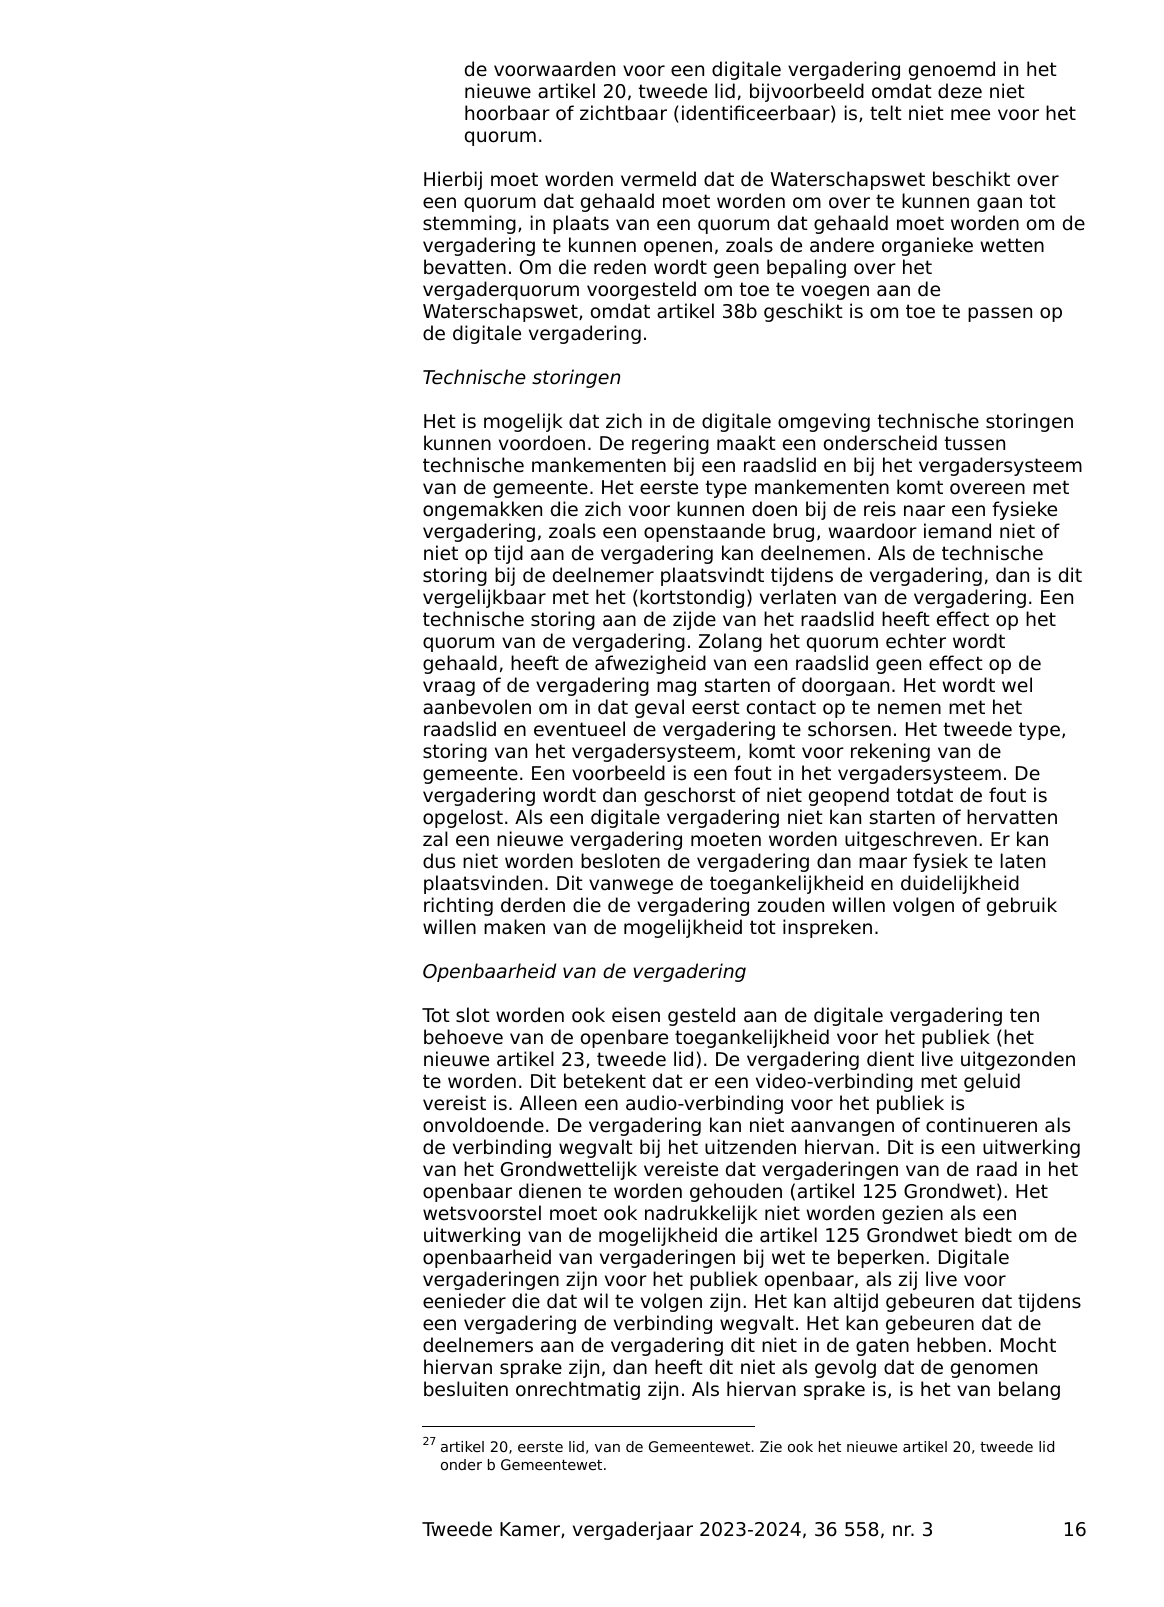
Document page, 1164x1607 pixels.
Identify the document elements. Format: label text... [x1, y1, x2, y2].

text artikel 20, eerste lid, van de Gemeentewet. Zie ook het nieuwe artikel 20, tweede lid onder b Gemeentewet. [422, 1435, 1087, 1474]
text Hierbij moet worden vermeld dat de Waterschapswet beschikt over een quorum dat gehaald moet worden om over te kunnen gaan tot stemming, in plaats van een quorum dat gehaald moet worden om de vergadering te kunnen openen, zoals de andere organieke wetten bevatten. Om die reden wordt geen bepaling over het vergaderquorum voorgesteld om toe te voegen aan de Waterschapswet, omdat artikel 38b geschikt is om toe te passen op de digitale vergadering. [422, 169, 1087, 345]
subtitle Openbaarheid van de vergadering [422, 961, 1087, 983]
text de voorwaarden voor een digitale vergadering genoemd in het nieuwe artikel 20, tweede lid, bijvoorbeeld omdat deze niet hoorbaar of zichtbaar (identificeerbaar) is, telt niet mee voor het quorum. [464, 59, 1087, 147]
text Het is mogelijk dat zich in de digitale omgeving technische storingen kunnen voordoen. De regering maakt een onderscheid tussen technische mankementen bij een raadslid en bij het vergadersysteem van de gemeente. Het eerste type mankementen komt overeen met ongemakken die zich voor kunnen doen bij de reis naar een fysieke vergadering, zoals een openstaande brug, waardoor iemand niet of niet op tijd aan de vergadering kan deelnemen. Als de technische storing bij de deelnemer plaatsvindt tijdens de vergadering, dan is dit vergelijkbaar met het (kortstondig) verlaten van de vergadering. Een technische storing aan de zijde van het raadslid heeft effect op het quorum van de vergadering. Zolang het quorum echter wordt gehaald, heeft de afwezigheid van een raadslid geen effect op de vraag of de vergadering mag starten of doorgaan. Het wordt wel aanbevolen om in dat geval eerst contact op te nemen met het raadslid en eventueel de vergadering te schorsen. Het tweede type, storing van het vergadersysteem, komt voor rekening van de gemeente. Een voorbeeld is een fout in het vergadersysteem. De vergadering wordt dan geschorst of niet geopend totdat de fout is opgelost. Als een digitale vergadering niet kan starten of hervatten zal een nieuwe vergadering moeten worden uitgeschreven. Er kan dus niet worden besloten de vergadering dan maar fysiek te laten plaatsvinden. Dit vanwege de toegankelijkheid en duidelijkheid richting derden die de vergadering zouden willen volgen of gebruik willen maken van de mogelijkheid tot inspreken. [422, 411, 1087, 939]
subtitle Technische storingen [422, 367, 1087, 389]
text Tot slot worden ook eisen gesteld aan de digitale vergadering ten behoeve van de openbare toegankelijkheid voor het publiek (het nieuwe artikel 23, tweede lid). De vergadering dient live uitgezonden te worden. Dit betekent dat er een video-verbinding met geluid vereist is. Alleen een audio-verbinding voor het publiek is onvoldoende. De vergadering kan niet aanvangen of continueren als de verbinding wegvalt bij het uitzenden hiervan. Dit is een uitwerking van het Grondwettelijk vereiste dat vergaderingen van de raad in het openbaar dienen te worden gehouden (artikel 125 Grondwet). Het wetsvoorstel moet ook nadrukkelijk niet worden gezien als een uitwerking van de mogelijkheid die artikel 125 Grondwet biedt om de openbaarheid van vergaderingen bij wet te beperken. Digitale vergaderingen zijn voor het publiek openbaar, als zij live voor eenieder die dat wil te volgen zijn. Het kan altijd gebeuren dat tijdens een vergadering de verbinding wegvalt. Het kan gebeuren dat de deelnemers aan de vergadering dit niet in de gaten hebben. Mocht hiervan sprake zijn, dan heeft dit niet als gevolg dat de genomen besluiten onrechtmatig zijn. Als hiervan sprake is, is het van belang [422, 1005, 1087, 1401]
